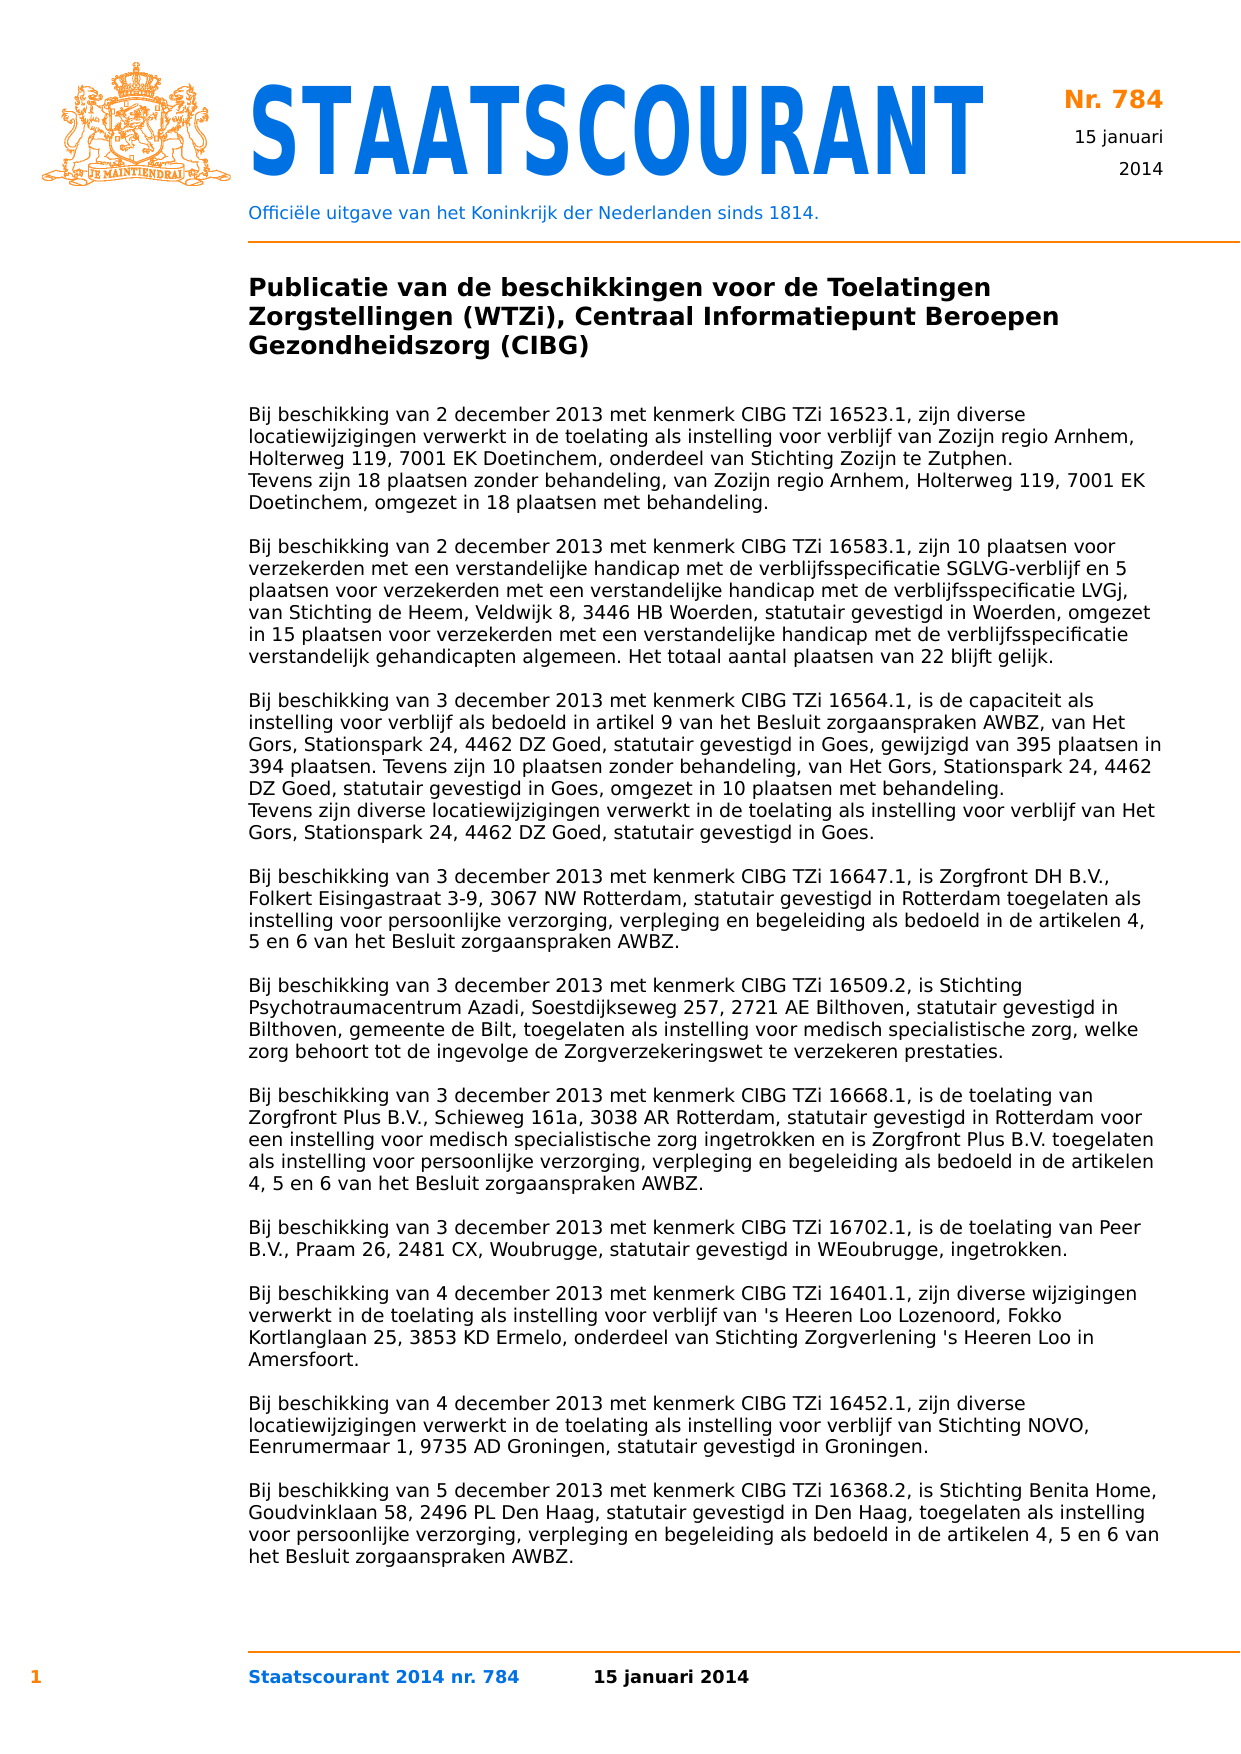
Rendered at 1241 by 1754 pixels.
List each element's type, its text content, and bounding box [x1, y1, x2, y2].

text Bij beschikking van 2 december 2013 met kenmerk CIBG TZi 16523.1, zijn diverse locatiewijzigingen verwerkt in de toelating als instelling voor verblijf van Zozijn regio Arnhem, Holterweg 119, 7001 EK Doetinchem, onderdeel van Stichting Zozijn te Zutphen. [248, 404, 1163, 470]
subtitle Publicatie van de beschikkingen voor de Toelatingen Zorgstellingen (WTZi), Centraal Informatiepunt Beroepen Gezondheidszorg (CIBG) [248, 273, 1163, 361]
text Bij beschikking van 2 december 2013 met kenmerk CIBG TZi 16583.1, zijn 10 plaatsen voor verzekerden met een verstandelijke handicap met de verblijfsspecificatie SGLVG-verblijf en 5 plaatsen voor verzekerden met een verstandelijke handicap met de verblijfsspecificatie LVGj, van Stichting de Heem, Veldwijk 8, 3446 HB Woerden, statutair gevestigd in Woerden, omgezet in 15 plaatsen voor verzekerden met een verstandelijke handicap met de verblijfsspecificatie verstandelijk gehandicapten algemeen. Het totaal aantal plaatsen van 22 blijft gelijk. [248, 536, 1163, 668]
text Tevens zijn diverse locatiewijzigingen verwerkt in de toelating als instelling voor verblijf van Het Gors, Stationspark 24, 4462 DZ Goed, statutair gevestigd in Goes. [248, 800, 1163, 844]
text Bij beschikking van 3 december 2013 met kenmerk CIBG TZi 16509.2, is Stichting Psychotraumacentrum Azadi, Soestdijkseweg 257, 2721 AE Bilthoven, statutair gevestigd in Bilthoven, gemeente de Bilt, toegelaten als instelling voor medisch specialistische zorg, welke zorg behoort tot de ingevolge de Zorgverzekeringswet te verzekeren prestaties. [248, 975, 1163, 1063]
text Bij beschikking van 3 december 2013 met kenmerk CIBG TZi 16647.1, is Zorgfront DH B.V., Folkert Eisingastraat 3-9, 3067 NW Rotterdam, statutair gevestigd in Rotterdam toegelaten als instelling voor persoonlijke verzorging, verpleging en begeleiding als bedoeld in de artikelen 4, 5 en 6 van het Besluit zorgaanspraken AWBZ. [248, 866, 1163, 953]
table_cell 15 januari [998, 121, 1240, 153]
table_cell 2014 [998, 153, 1240, 203]
text Bij beschikking van 3 december 2013 met kenmerk CIBG TZi 16564.1, is de capaciteit als instelling voor verblijf als bedoeld in artikel 9 van het Besluit zorgaanspraken AWBZ, van Het Gors, Stationspark 24, 4462 DZ Goed, statutair gevestigd in Goes, gewijzigd van 395 plaatsen in 394 plaatsen. Tevens zijn 10 plaatsen zonder behandeling, van Het Gors, Stationspark 24, 4462 DZ Goed, statutair gevestigd in Goes, omgezet in 10 plaatsen met behandeling. [248, 690, 1163, 800]
text Bij beschikking van 4 december 2013 met kenmerk CIBG TZi 16452.1, zijn diverse locatiewijzigingen verwerkt in de toelating als instelling voor verblijf van Stichting NOVO, Eenrumermaar 1, 9735 AD Groningen, statutair gevestigd in Groningen. [248, 1392, 1163, 1458]
table_header [25, 62, 248, 241]
table_cell Officiële uitgave van het Koninkrijk der Nederlanden sinds 1814. [248, 203, 1240, 241]
text Bij beschikking van 3 december 2013 met kenmerk CIBG TZi 16702.1, is de toelating van Peer B.V., Praam 26, 2481 CX, Woubrugge, statutair gevestigd in WEoubrugge, ingetrokken. [248, 1217, 1163, 1261]
picture [41, 62, 231, 186]
table_header STAATSCOURANT [248, 62, 998, 203]
text Bij beschikking van 5 december 2013 met kenmerk CIBG TZi 16368.2, is Stichting Benita Home, Goudvinklaan 58, 2496 PL Den Haag, statutair gevestigd in Den Haag, toegelaten als instelling voor persoonlijke verzorging, verpleging en begeleiding als bedoeld in de artikelen 4, 5 en 6 van het Besluit zorgaanspraken AWBZ. [248, 1480, 1163, 1568]
text Bij beschikking van 3 december 2013 met kenmerk CIBG TZi 16668.1, is de toelating van Zorgfront Plus B.V., Schieweg 161a, 3038 AR Rotterdam, statutair gevestigd in Rotterdam voor een instelling voor medisch specialistische zorg ingetrokken en is Zorgfront Plus B.V. toegelaten als instelling voor persoonlijke verzorging, verpleging en begeleiding als bedoeld in de artikelen 4, 5 en 6 van het Besluit zorgaanspraken AWBZ. [248, 1085, 1163, 1195]
text Bij beschikking van 4 december 2013 met kenmerk CIBG TZi 16401.1, zijn diverse wijzigingen verwerkt in de toelating als instelling voor verblijf van 's Heeren Loo Lozenoord, Fokko Kortlanglaan 25, 3853 KD Ermelo, onderdeel van Stichting Zorgverlening 's Heeren Loo in Amersfoort. [248, 1283, 1163, 1371]
text Tevens zijn 18 plaatsen zonder behandeling, van Zozijn regio Arnhem, Holterweg 119, 7001 EK Doetinchem, omgezet in 18 plaatsen met behandeling. [248, 470, 1163, 514]
table_header Nr. 784 [998, 62, 1240, 121]
